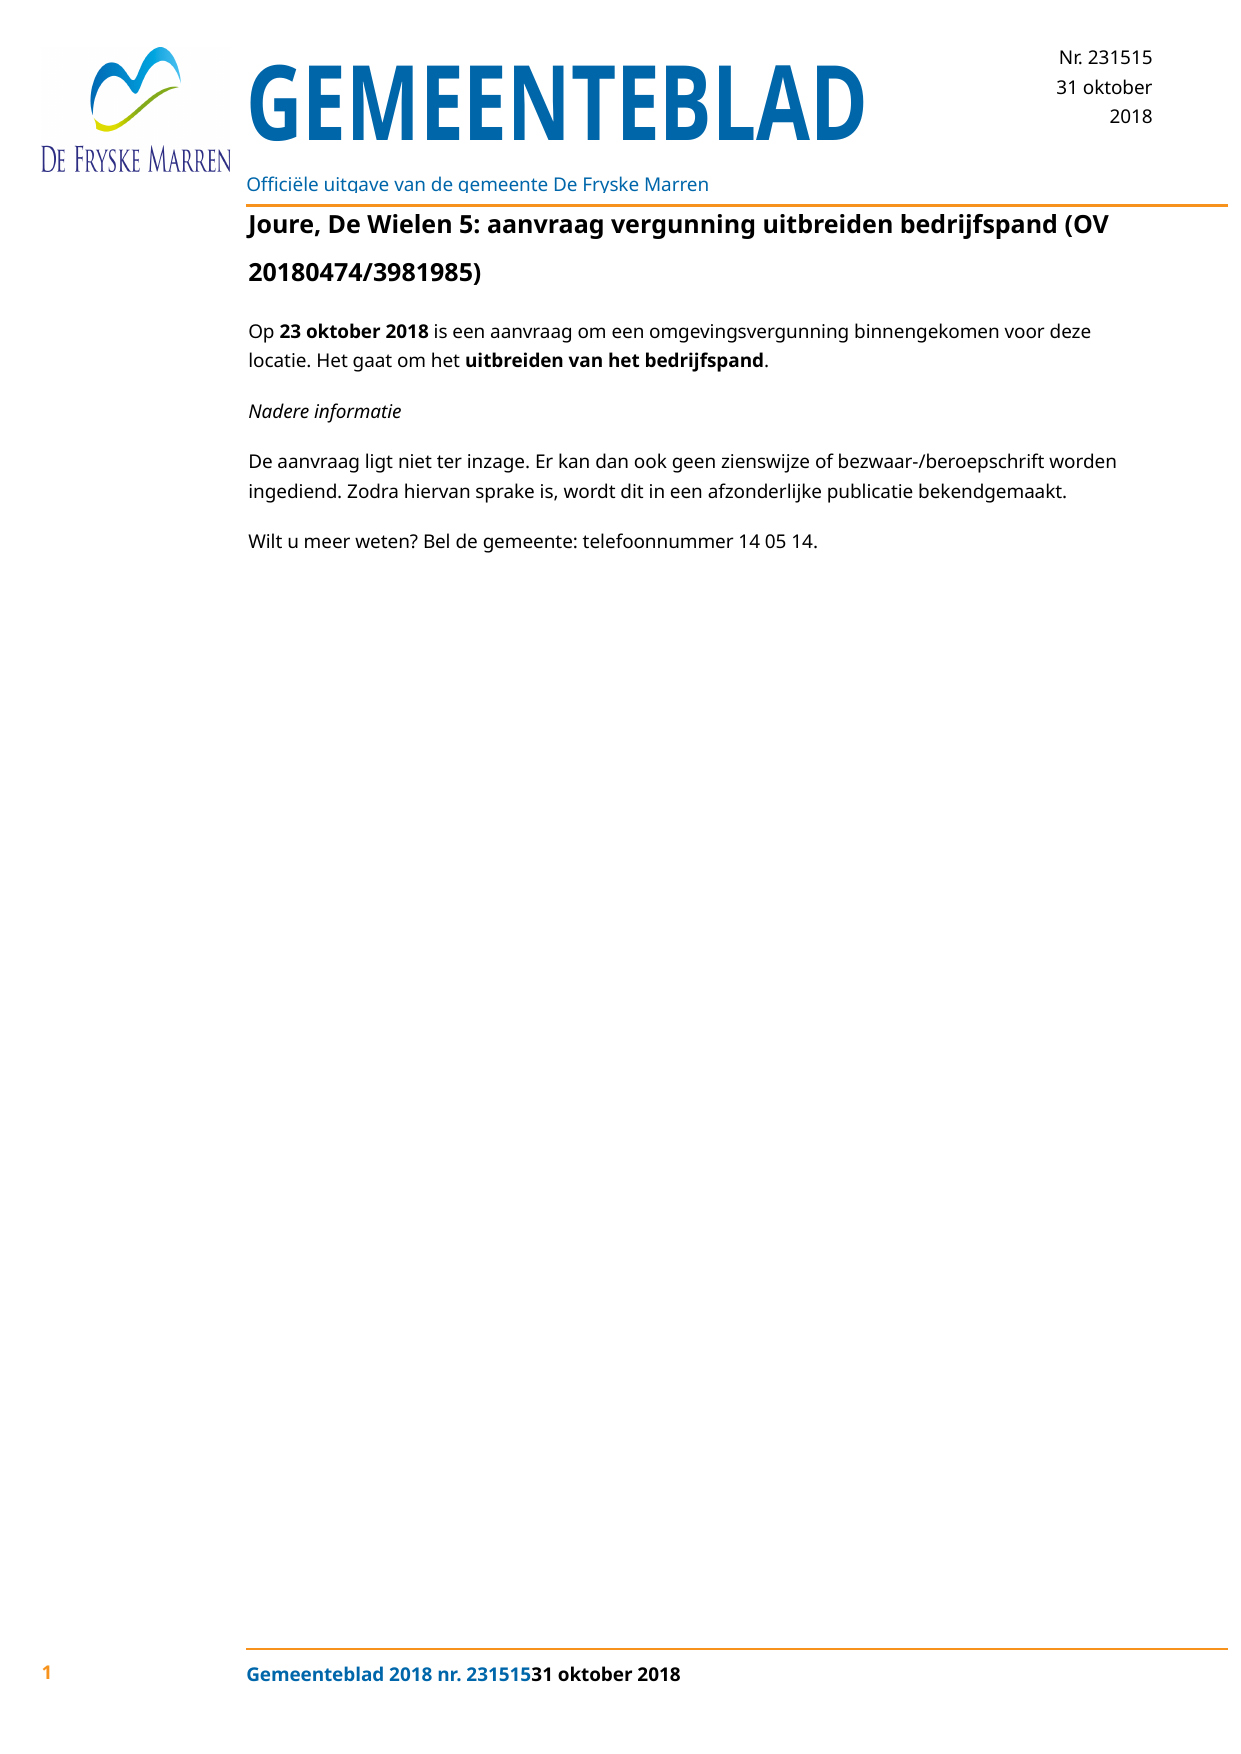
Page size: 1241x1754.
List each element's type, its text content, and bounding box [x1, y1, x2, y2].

text Nadere informatie [248, 398, 1152, 424]
text Op 23 oktober 2018 is een aanvraag om een omgevingsvergunning binnengekomen voor deze locatie. Het gaat om het uitbreiden van het bedrijfspand. [248, 318, 1152, 373]
text Wilt u meer weten? Bel de gemeente: telefoonnummer 14 05 14. [248, 528, 1152, 554]
text De aanvraag ligt niet ter inzage. Er kan dan ook geen zienswijze of bezwaar-/beroepschrift worden ingediend. Zodra hiervan sprake is, wordt dit in een afzonderlijke publicatie bekendgemaakt. [248, 448, 1152, 504]
text Joure, De Wielen 5: aanvraag vergunning uitbreiden bedrijfspand (OV 20180474/3981985) [248, 207, 1152, 288]
picture [41, 47, 231, 172]
